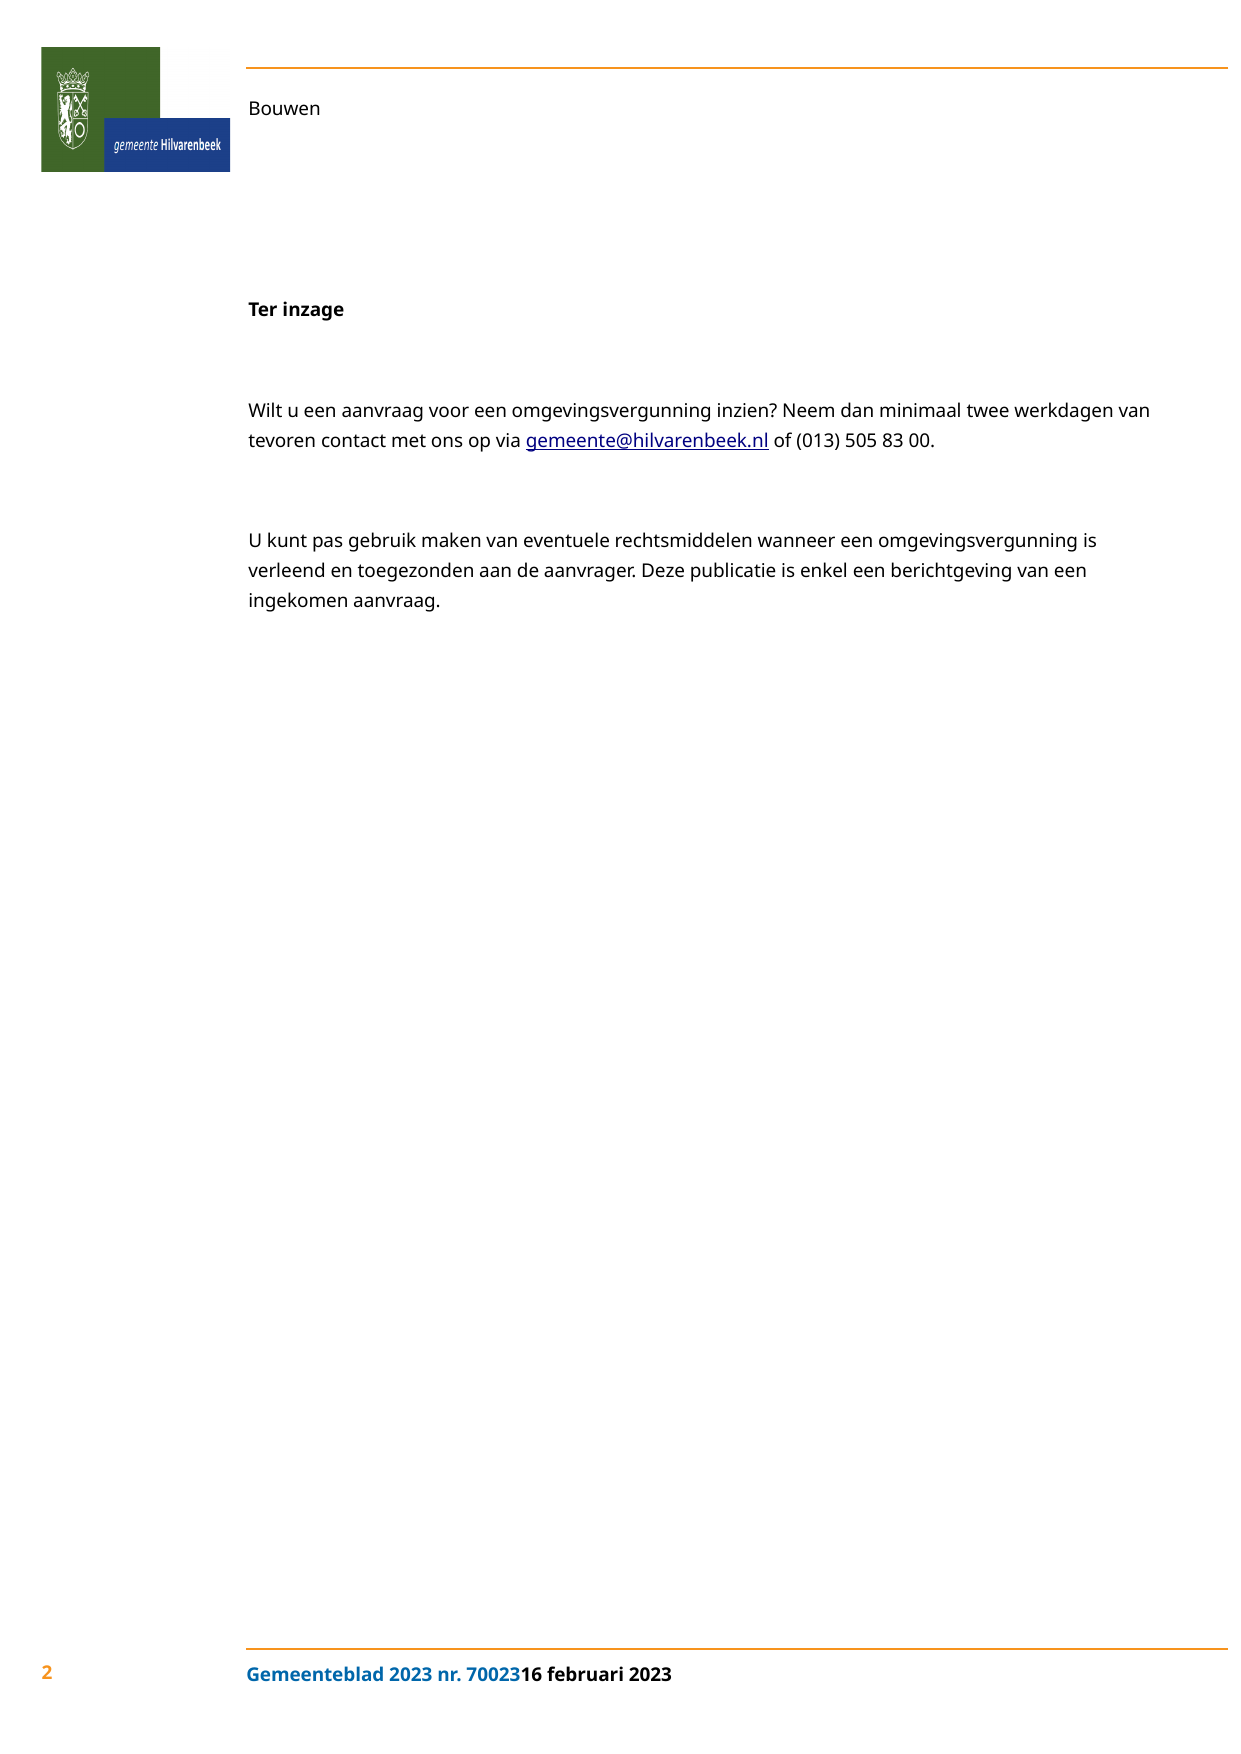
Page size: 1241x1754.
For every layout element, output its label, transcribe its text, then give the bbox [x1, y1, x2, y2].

text U kunt pas gebruik maken van eventuele rechtsmiddelen wanneer een omgevingsvergunning is verleend en toegezonden aan de aanvrager. Deze publicatie is enkel een berichtgeving van een ingekomen aanvraag. [248, 528, 1152, 613]
text Bouwen [248, 95, 1152, 121]
text Ter inzage [248, 296, 1152, 322]
picture [41, 47, 231, 172]
text Wilt u een aanvraag voor een omgevingsvergunning inzien? Neem dan minimaal twee werkdagen van tevoren contact met ons op via gemeente@hilvarenbeek.nl of (013) 505 83 00. [248, 397, 1152, 453]
